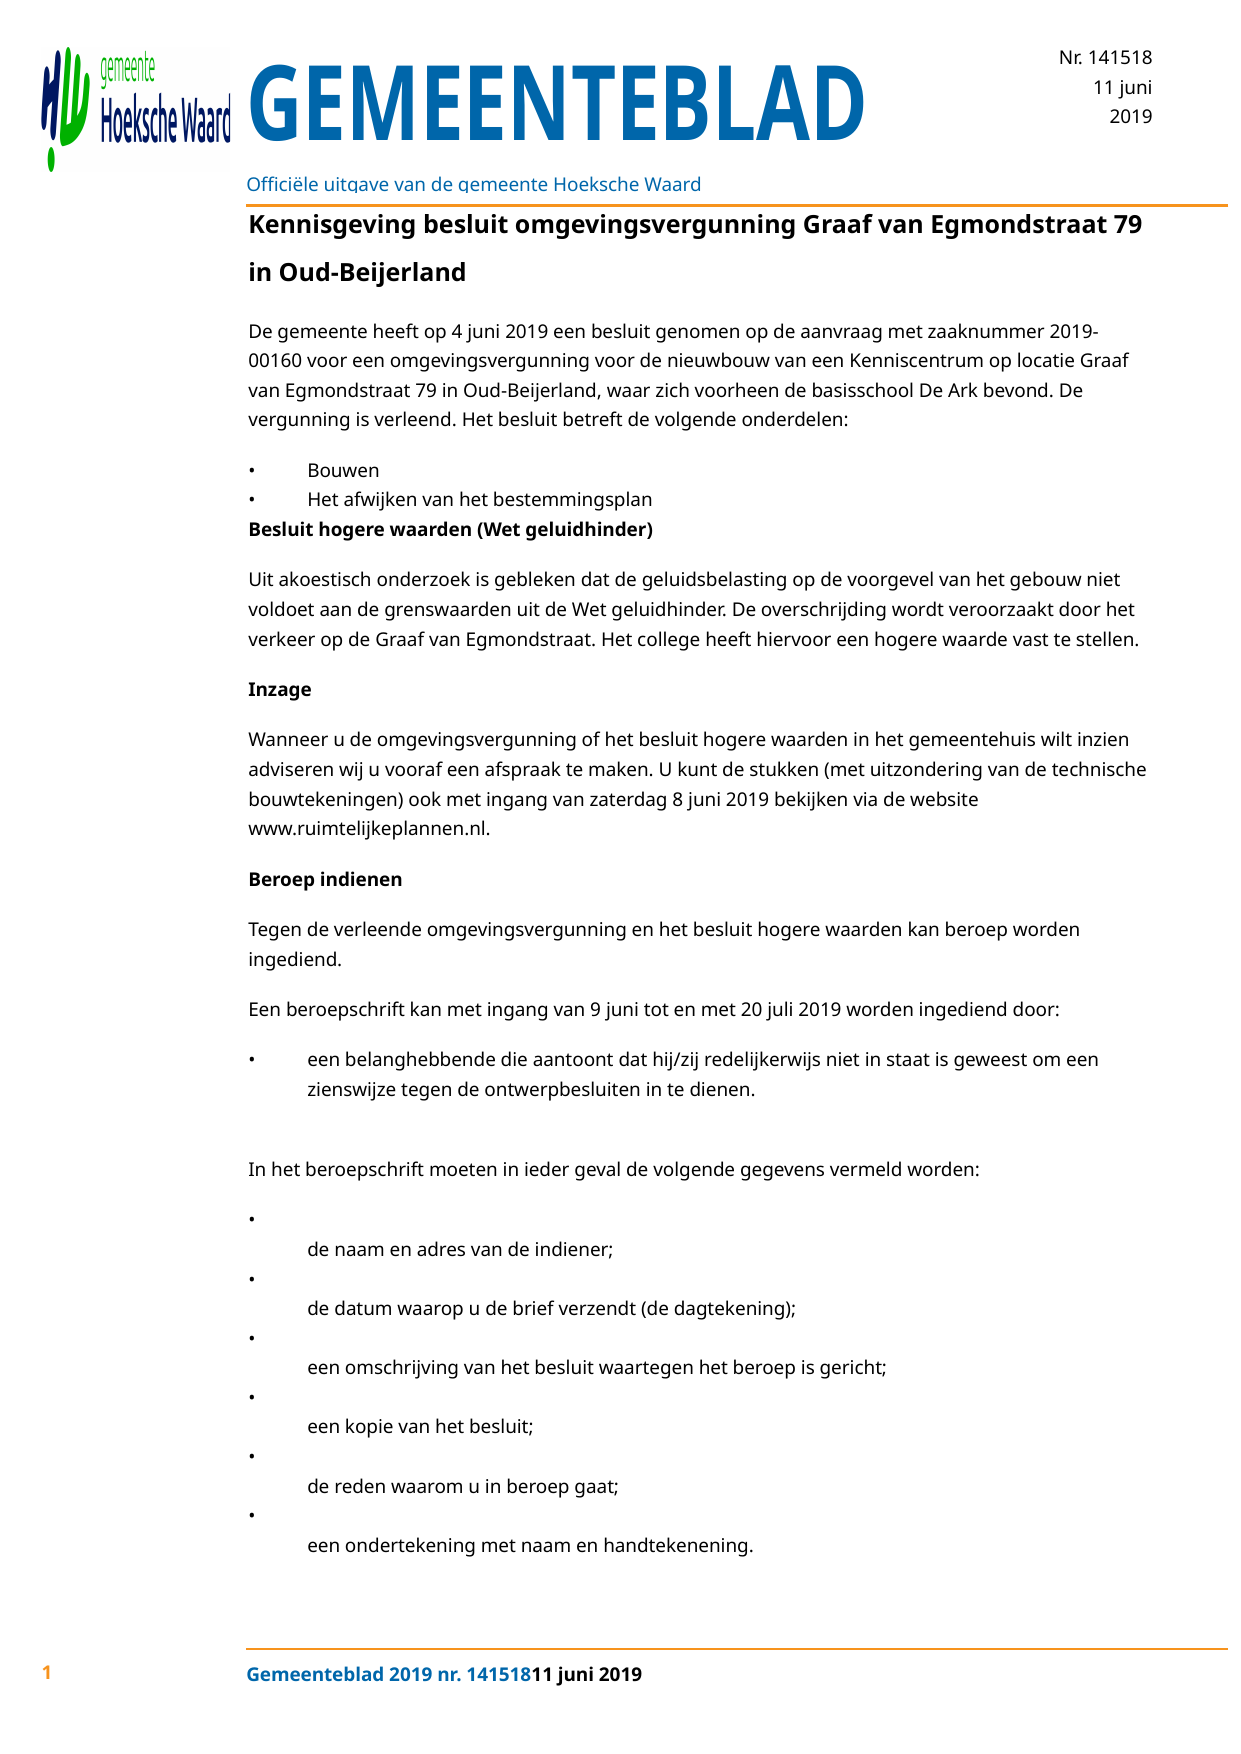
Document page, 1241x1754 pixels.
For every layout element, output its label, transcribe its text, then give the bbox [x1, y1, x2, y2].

list een belanghebbende die aantoont dat hij/zij redelijkerwijs niet in staat is geweest om een zienswijze tegen de ontwerpbesluiten in te dienen. [248, 1047, 1152, 1102]
text De gemeente heeft op 4 juni 2019 een besluit genomen op de aanvraag met zaaknummer 2019-00160 voor een omgevingsvergunning voor de nieuwbouw van een Kenniscentrum op locatie Graaf van Egmondstraat 79 in Oud-Beijerland, waar zich voorheen de basisschool De Ark bevond. De vergunning is verleend. Het besluit betreft de volgende onderdelen: [248, 318, 1152, 432]
text In het beroepschrift moeten in ieder geval de volgende gegevens vermeld worden: [248, 1156, 1152, 1182]
list Bouwen [248, 457, 1152, 483]
list de datum waarop u de brief verzendt (de dagtekening); [248, 1295, 1152, 1321]
text Inzage [248, 676, 1152, 702]
list een ondertekening met naam en handtekenening. [248, 1532, 1152, 1558]
text Uit akoestisch onderzoek is gebleken dat de geluidsbelasting op de voorgevel van het gebouw niet voldoet aan de grenswaarden uit de Wet geluidhinder. De overschrijding wordt veroorzaakt door het verkeer op de Graaf van Egmondstraat. Het college heeft hiervoor een hogere waarde vast te stellen. [248, 567, 1152, 652]
text Tegen de verleende omgevingsvergunning en het besluit hogere waarden kan beroep worden ingediend. [248, 916, 1152, 972]
list de reden waarom u in beroep gaat; [248, 1473, 1152, 1499]
text Beroep indienen [248, 866, 1152, 892]
text Wanneer u de omgevingsvergunning of het besluit hogere waarden in het gemeentehuis wilt inzien adviseren wij u vooraf een afspraak te maken. U kunt de stukken (met uitzondering van de technische bouwtekeningen) ook met ingang van zaterdag 8 juni 2019 bekijken via de website www.ruimtelijkeplannen.nl. [248, 727, 1152, 841]
text Een beroepschrift kan met ingang van 9 juni tot en met 20 juli 2019 worden ingediend door: [248, 996, 1152, 1022]
picture [41, 47, 231, 172]
list een kopie van het besluit; [248, 1414, 1152, 1439]
list de naam en adres van de indiener; [248, 1236, 1152, 1262]
list Het afwijken van het bestemmingsplan [248, 487, 1152, 512]
text Kennisgeving besluit omgevingsvergunning Graaf van Egmondstraat 79 in Oud-Beijerland [248, 207, 1152, 288]
list een omschrijving van het besluit waartegen het beroep is gericht; [248, 1354, 1152, 1380]
text Besluit hogere waarden (Wet geluidhinder) [248, 516, 1152, 542]
